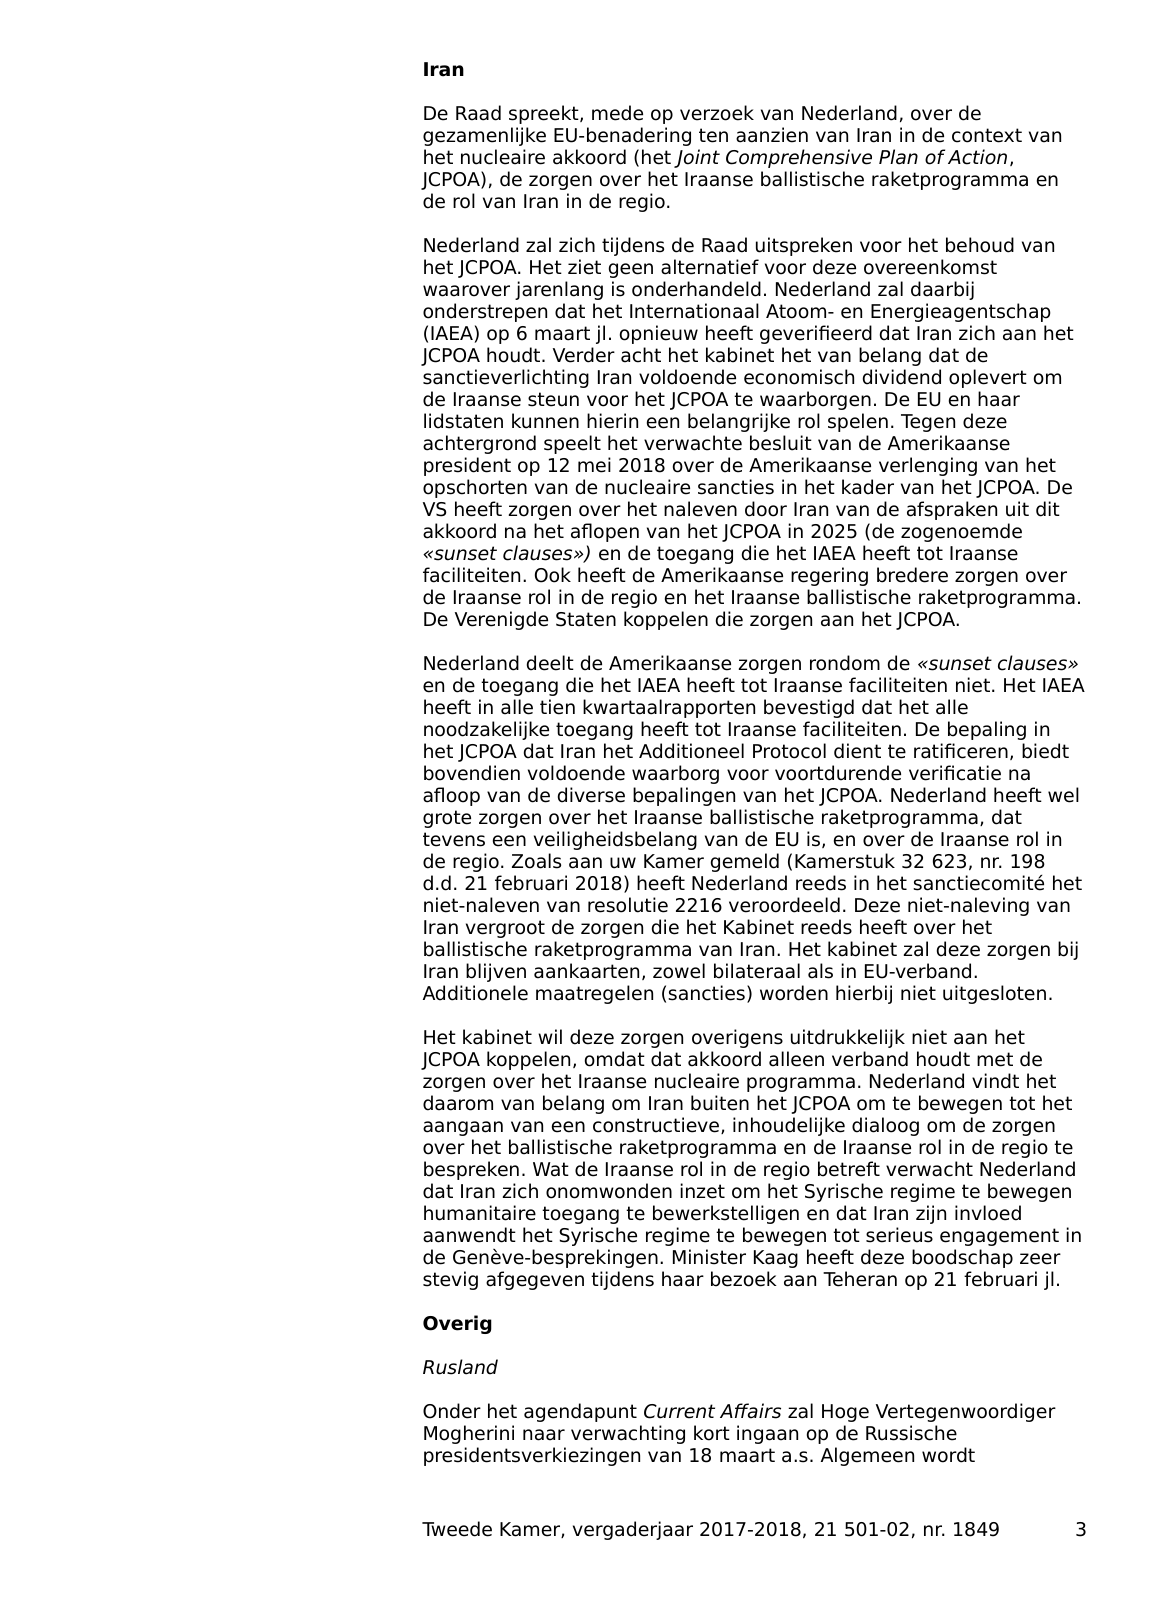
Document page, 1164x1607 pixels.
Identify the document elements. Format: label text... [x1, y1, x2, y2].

subtitle Iran [422, 59, 1087, 81]
text Onder het agendapunt Current Affairs zal Hoge Vertegenwoordiger Mogherini naar verwachting kort ingaan op de Russische presidentsverkiezingen van 18 maart a.s. Algemeen wordt [422, 1401, 1087, 1467]
subtitle Overig [422, 1313, 1087, 1335]
subtitle Rusland [422, 1357, 1087, 1379]
text De Raad spreekt, mede op verzoek van Nederland, over de gezamenlijke EU-benadering ten aanzien van Iran in de context van het nucleaire akkoord (het Joint Comprehensive Plan of Action, JCPOA), de zorgen over het Iraanse ballistische raketprogramma en de rol van Iran in de regio. [422, 103, 1087, 213]
text Het kabinet wil deze zorgen overigens uitdrukkelijk niet aan het JCPOA koppelen, omdat dat akkoord alleen verband houdt met de zorgen over het Iraanse nucleaire programma. Nederland vindt het daarom van belang om Iran buiten het JCPOA om te bewegen tot het aangaan van een constructieve, inhoudelijke dialoog om de zorgen over het ballistische raketprogramma en de Iraanse rol in de regio te bespreken. Wat de Iraanse rol in de regio betreft verwacht Nederland dat Iran zich onomwonden inzet om het Syrische regime te bewegen humanitaire toegang te bewerkstelligen en dat Iran zijn invloed aanwendt het Syrische regime te bewegen tot serieus engagement in de Genève-besprekingen. Minister Kaag heeft deze boodschap zeer stevig afgegeven tijdens haar bezoek aan Teheran op 21 februari jl. [422, 1027, 1087, 1291]
text Nederland deelt de Amerikaanse zorgen rondom de «sunset clauses» en de toegang die het IAEA heeft tot Iraanse faciliteiten niet. Het IAEA heeft in alle tien kwartaalrapporten bevestigd dat het alle noodzakelijke toegang heeft tot Iraanse faciliteiten. De bepaling in het JCPOA dat Iran het Additioneel Protocol dient te ratificeren, biedt bovendien voldoende waarborg voor voortdurende verificatie na afloop van de diverse bepalingen van het JCPOA. Nederland heeft wel grote zorgen over het Iraanse ballistische raketprogramma, dat tevens een veiligheidsbelang van de EU is, en over de Iraanse rol in de regio. Zoals aan uw Kamer gemeld (Kamerstuk 32 623, nr. 198 d.d. 21 februari 2018) heeft Nederland reeds in het sanctiecomité het niet-naleven van resolutie 2216 veroordeeld. Deze niet-naleving van Iran vergroot de zorgen die het Kabinet reeds heeft over het ballistische raketprogramma van Iran. Het kabinet zal deze zorgen bij Iran blijven aankaarten, zowel bilateraal als in EU-verband. Additionele maatregelen (sancties) worden hierbij niet uitgesloten. [422, 653, 1087, 1005]
text Nederland zal zich tijdens de Raad uitspreken voor het behoud van het JCPOA. Het ziet geen alternatief voor deze overeenkomst waarover jarenlang is onderhandeld. Nederland zal daarbij onderstrepen dat het Internationaal Atoom- en Energieagentschap (IAEA) op 6 maart jl. opnieuw heeft geverifieerd dat Iran zich aan het JCPOA houdt. Verder acht het kabinet het van belang dat de sanctieverlichting Iran voldoende economisch dividend oplevert om de Iraanse steun voor het JCPOA te waarborgen. De EU en haar lidstaten kunnen hierin een belangrijke rol spelen. Tegen deze achtergrond speelt het verwachte besluit van de Amerikaanse president op 12 mei 2018 over de Amerikaanse verlenging van het opschorten van de nucleaire sancties in het kader van het JCPOA. De VS heeft zorgen over het naleven door Iran van de afspraken uit dit akkoord na het aflopen van het JCPOA in 2025 (de zogenoemde «sunset clauses») en de toegang die het IAEA heeft tot Iraanse faciliteiten. Ook heeft de Amerikaanse regering bredere zorgen over de Iraanse rol in de regio en het Iraanse ballistische raketprogramma. De Verenigde Staten koppelen die zorgen aan het JCPOA. [422, 235, 1087, 631]
